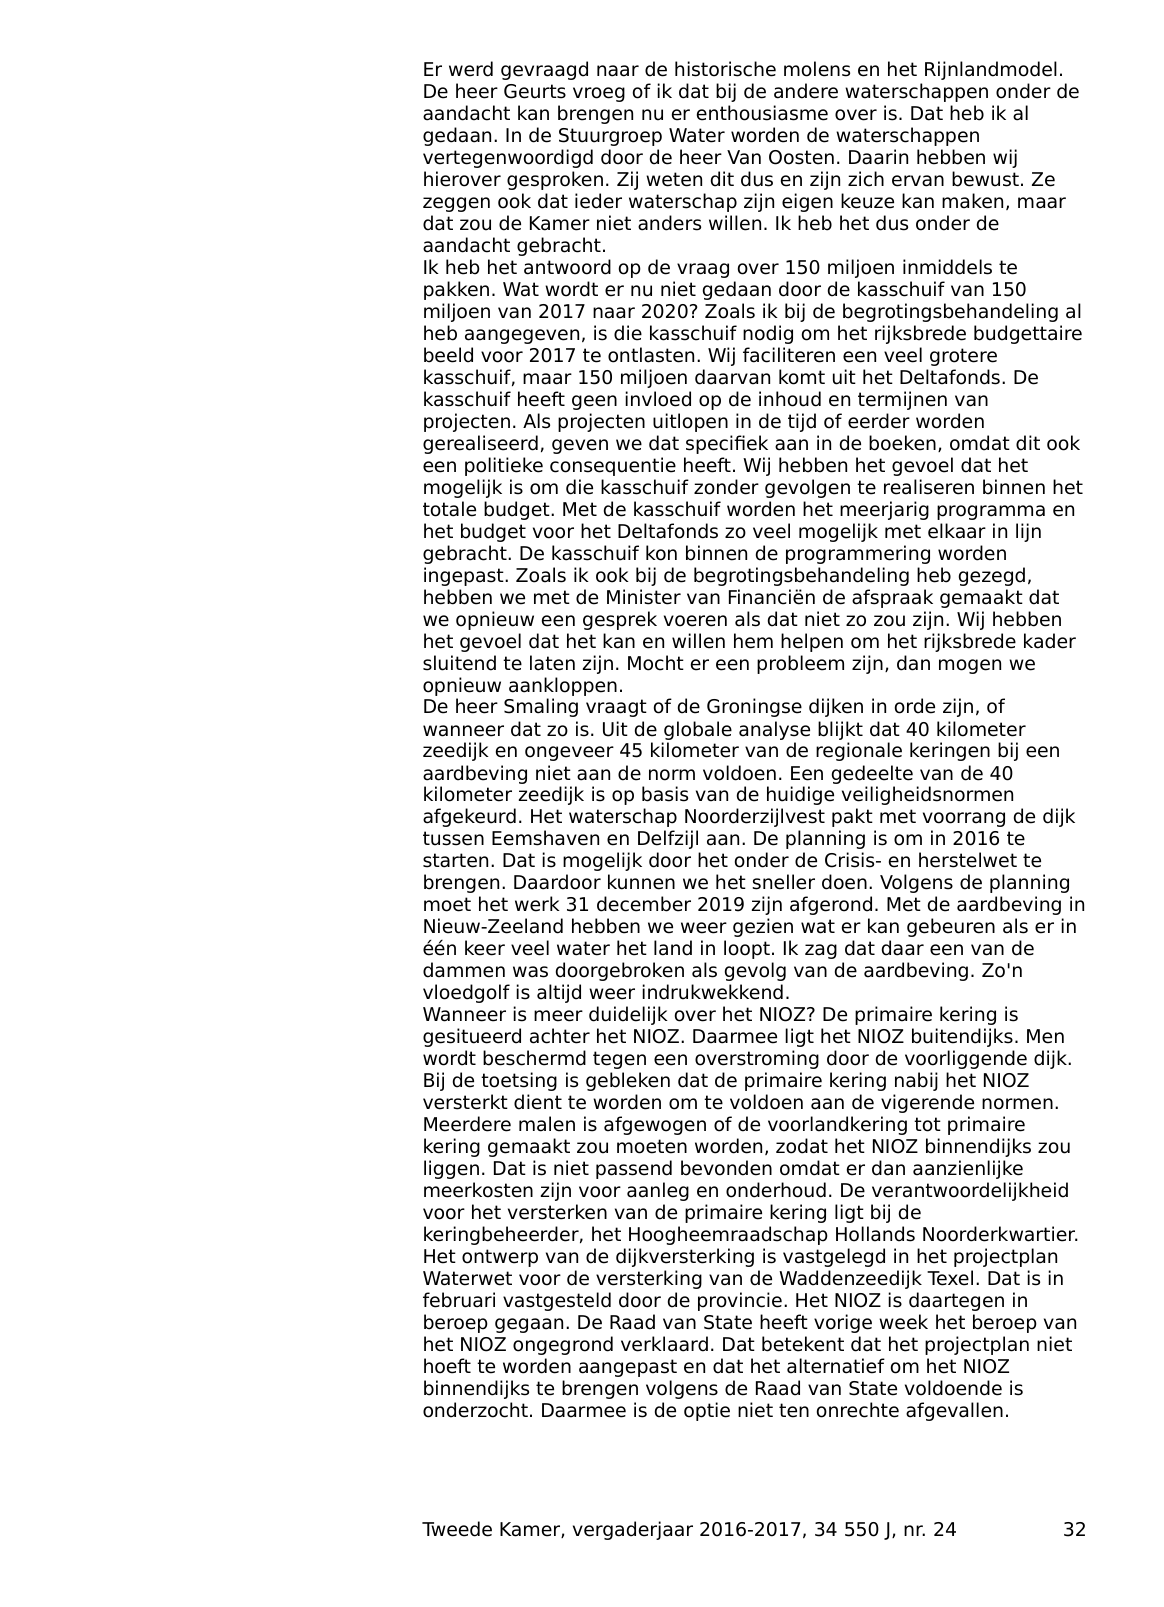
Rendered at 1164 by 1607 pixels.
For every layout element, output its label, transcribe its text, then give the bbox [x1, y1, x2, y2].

text Er werd gevraagd naar de historische molens en het Rijnlandmodel. De heer Geurts vroeg of ik dat bij de andere waterschappen onder de aandacht kan brengen nu er enthousiasme over is. Dat heb ik al gedaan. In de Stuurgroep Water worden de waterschappen vertegenwoordigd door de heer Van Oosten. Daarin hebben wij hierover gesproken. Zij weten dit dus en zijn zich ervan bewust. Ze zeggen ook dat ieder waterschap zijn eigen keuze kan maken, maar dat zou de Kamer niet anders willen. Ik heb het dus onder de aandacht gebracht. [422, 59, 1087, 257]
text De heer Smaling vraagt of de Groningse dijken in orde zijn, of wanneer dat zo is. Uit de globale analyse blijkt dat 40 kilometer zeedijk en ongeveer 45 kilometer van de regionale keringen bij een aardbeving niet aan de norm voldoen. Een gedeelte van de 40 kilometer zeedijk is op basis van de huidige veiligheidsnormen afgekeurd. Het waterschap Noorderzijlvest pakt met voorrang de dijk tussen Eemshaven en Delfzijl aan. De planning is om in 2016 te starten. Dat is mogelijk door het onder de Crisis- en herstelwet te brengen. Daardoor kunnen we het sneller doen. Volgens de planning moet het werk 31 december 2019 zijn afgerond. Met de aardbeving in Nieuw-Zeeland hebben we weer gezien wat er kan gebeuren als er in één keer veel water het land in loopt. Ik zag dat daar een van de dammen was doorgebroken als gevolg van de aardbeving. Zo'n vloedgolf is altijd weer indrukwekkend. [422, 696, 1087, 1004]
text Wanneer is meer duidelijk over het NIOZ? De primaire kering is gesitueerd achter het NIOZ. Daarmee ligt het NIOZ buitendijks. Men wordt beschermd tegen een overstroming door de voorliggende dijk. Bij de toetsing is gebleken dat de primaire kering nabij het NIOZ versterkt dient te worden om te voldoen aan de vigerende normen. Meerdere malen is afgewogen of de voorlandkering tot primaire kering gemaakt zou moeten worden, zodat het NIOZ binnendijks zou liggen. Dat is niet passend bevonden omdat er dan aanzienlijke meerkosten zijn voor aanleg en onderhoud. De verantwoordelijkheid voor het versterken van de primaire kering ligt bij de keringbeheerder, het Hoogheemraadschap Hollands Noorderkwartier. Het ontwerp van de dijkversterking is vastgelegd in het projectplan Waterwet voor de versterking van de Waddenzeedijk Texel. Dat is in februari vastgesteld door de provincie. Het NIOZ is daartegen in beroep gegaan. De Raad van State heeft vorige week het beroep van het NIOZ ongegrond verklaard. Dat betekent dat het projectplan niet hoeft te worden aangepast en dat het alternatief om het NIOZ binnendijks te brengen volgens de Raad van State voldoende is onderzocht. Daarmee is de optie niet ten onrechte afgevallen. [422, 1004, 1087, 1422]
text Ik heb het antwoord op de vraag over 150 miljoen inmiddels te pakken. Wat wordt er nu niet gedaan door de kasschuif van 150 miljoen van 2017 naar 2020? Zoals ik bij de begrotingsbehandeling al heb aangegeven, is die kasschuif nodig om het rijksbrede budgettaire beeld voor 2017 te ontlasten. Wij faciliteren een veel grotere kasschuif, maar 150 miljoen daarvan komt uit het Deltafonds. De kasschuif heeft geen invloed op de inhoud en termijnen van projecten. Als projecten uitlopen in de tijd of eerder worden gerealiseerd, geven we dat specifiek aan in de boeken, omdat dit ook een politieke consequentie heeft. Wij hebben het gevoel dat het mogelijk is om die kasschuif zonder gevolgen te realiseren binnen het totale budget. Met de kasschuif worden het meerjarig programma en het budget voor het Deltafonds zo veel mogelijk met elkaar in lijn gebracht. De kasschuif kon binnen de programmering worden ingepast. Zoals ik ook bij de begrotingsbehandeling heb gezegd, hebben we met de Minister van Financiën de afspraak gemaakt dat we opnieuw een gesprek voeren als dat niet zo zou zijn. Wij hebben het gevoel dat het kan en willen hem helpen om het rijksbrede kader sluitend te laten zijn. Mocht er een probleem zijn, dan mogen we opnieuw aankloppen. [422, 257, 1087, 696]
